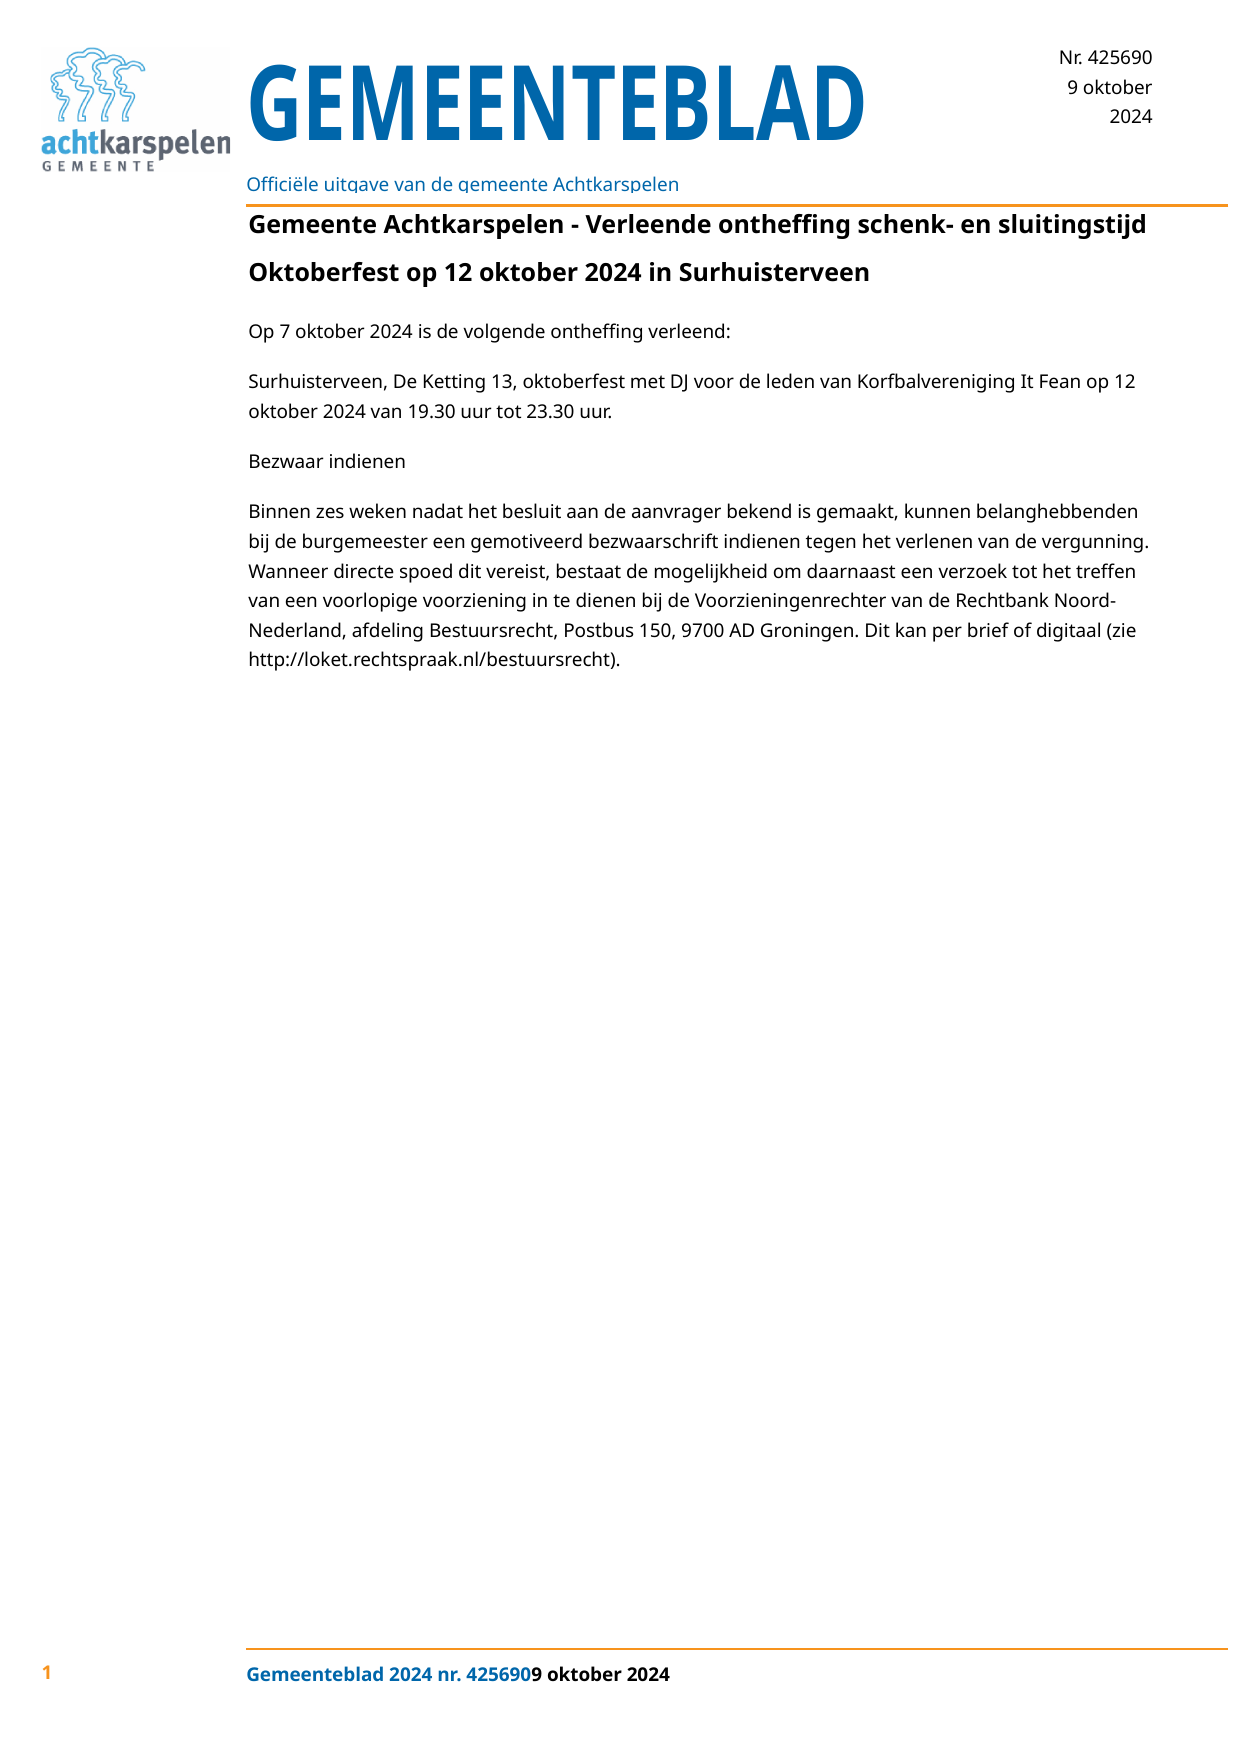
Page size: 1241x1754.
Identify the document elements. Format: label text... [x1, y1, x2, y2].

text Binnen zes weken nadat het besluit aan de aanvrager bekend is gemaakt, kunnen belanghebbenden bij de burgemeester een gemotiveerd bezwaarschrift indienen tegen het verlenen van de vergunning. Wanneer directe spoed dit vereist, bestaat de mogelijkheid om daarnaast een verzoek tot het treffen van een voorlopige voorziening in te dienen bij de Voorzieningenrechter van de Rechtbank Noord-Nederland, afdeling Bestuursrecht, Postbus 150, 9700 AD Groningen. Dit kan per brief of digitaal (zie http://loket.rechtspraak.nl/bestuursrecht). [248, 499, 1152, 672]
text Surhuisterveen, De Ketting 13, oktoberfest met DJ voor de leden van Korfbalvereniging It Fean op 12 oktober 2024 van 19.30 uur tot 23.30 uur. [248, 368, 1152, 424]
text Bezwaar indienen [248, 448, 1152, 474]
picture [41, 47, 231, 172]
text Gemeente Achtkarspelen - Verleende ontheffing schenk- en sluitingstijd Oktoberfest op 12 oktober 2024 in Surhuisterveen [248, 207, 1152, 288]
text Op 7 oktober 2024 is de volgende ontheffing verleend: [248, 318, 1152, 344]
